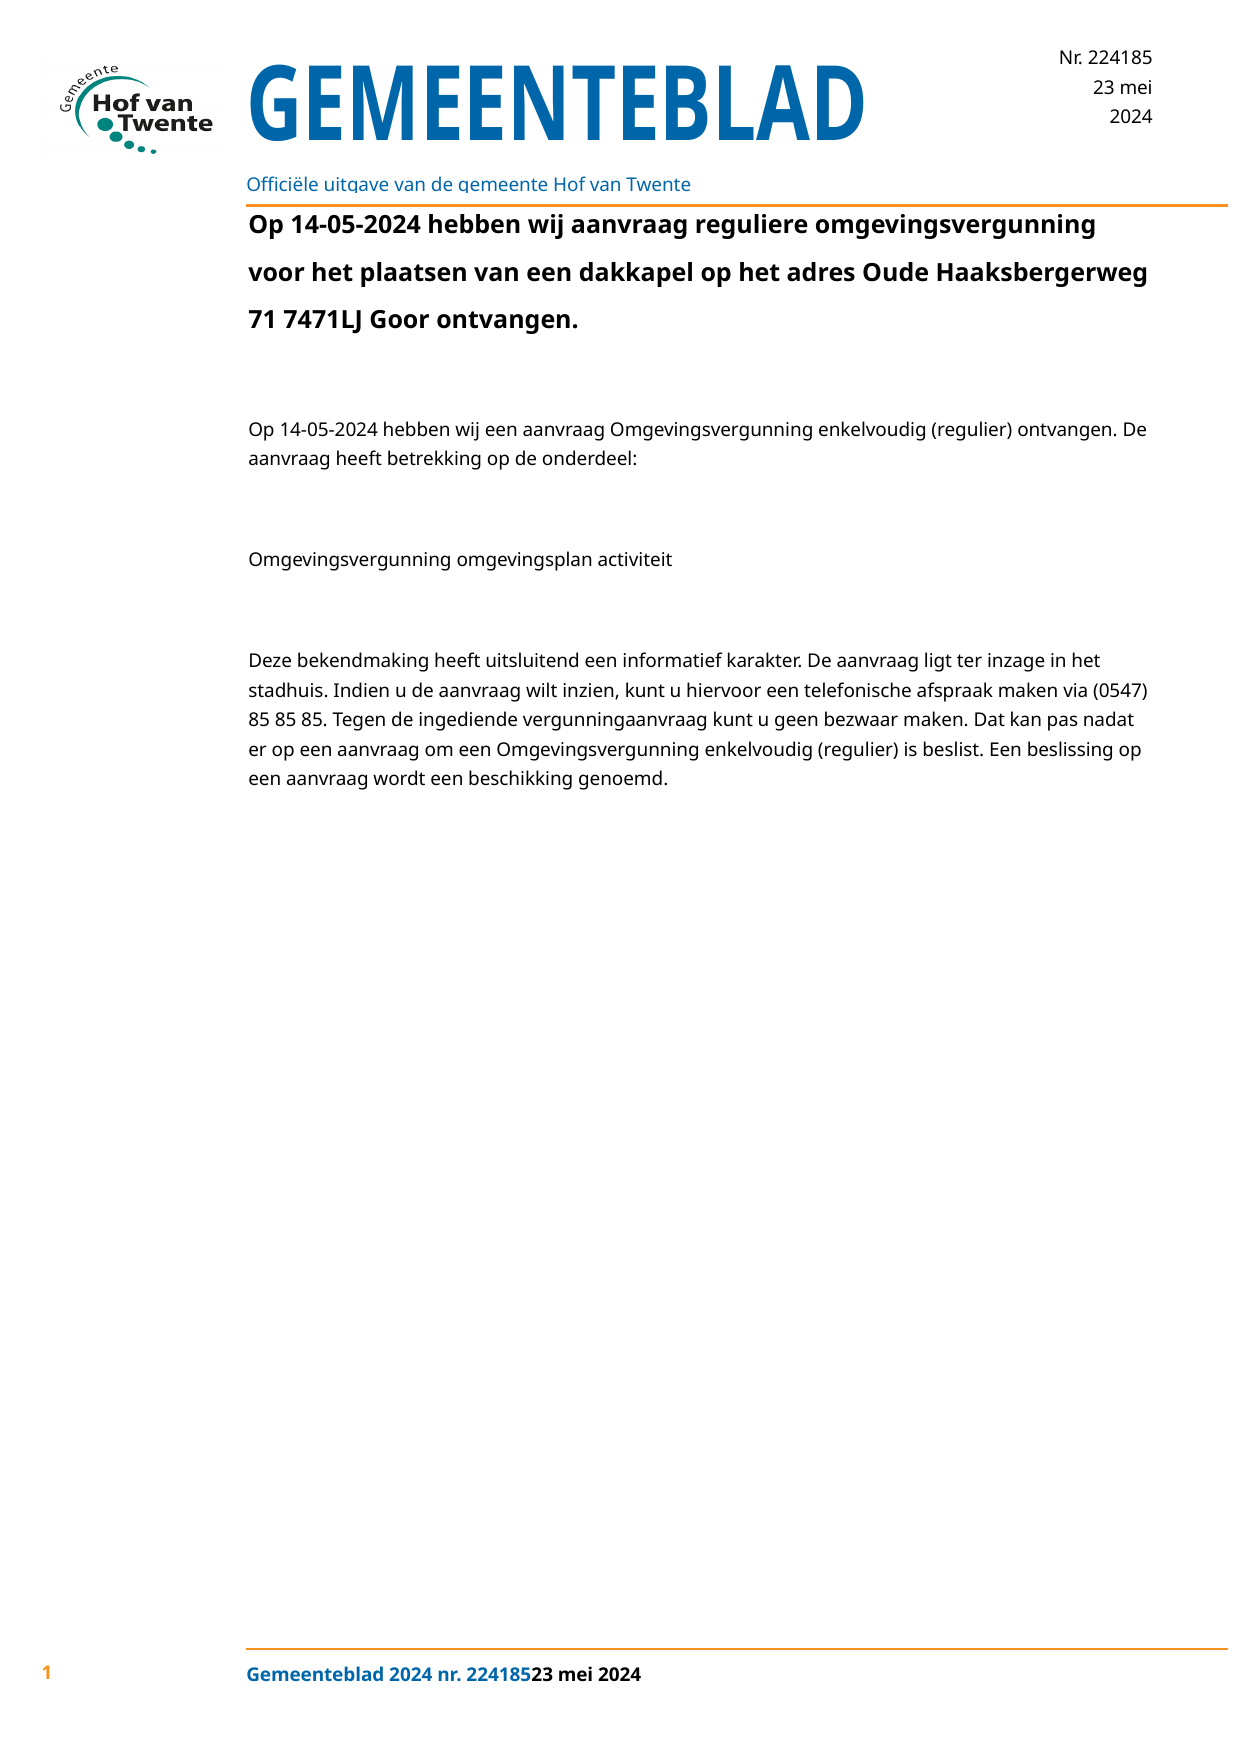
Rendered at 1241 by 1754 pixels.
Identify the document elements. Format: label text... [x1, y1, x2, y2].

text Op 14-05-2024 hebben wij een aanvraag Omgevingsvergunning enkelvoudig (regulier) ontvangen. De aanvraag heeft betrekking op de onderdeel: [248, 416, 1152, 471]
picture [41, 47, 231, 172]
text Omgevingsvergunning omgevingsplan activiteit [248, 546, 1152, 572]
text Op 14-05-2024 hebben wij aanvraag reguliere omgevingsvergunning voor het plaatsen van een dakkapel op het adres Oude Haaksbergerweg 71 7471LJ Goor ontvangen. [248, 207, 1152, 336]
text Deze bekendmaking heeft uitsluitend een informatief karakter. De aanvraag ligt ter inzage in het stadhuis. Indien u de aanvraag wilt inzien, kunt u hiervoor een telefonische afspraak maken via (0547) 85 85 85. Tegen de ingediende vergunningaanvraag kunt u geen bezwaar maken. Dat kan pas nadat er op een aanvraag om een Omgevingsvergunning enkelvoudig (regulier) is beslist. Een beslissing op een aanvraag wordt een beschikking genoemd. [248, 647, 1152, 791]
